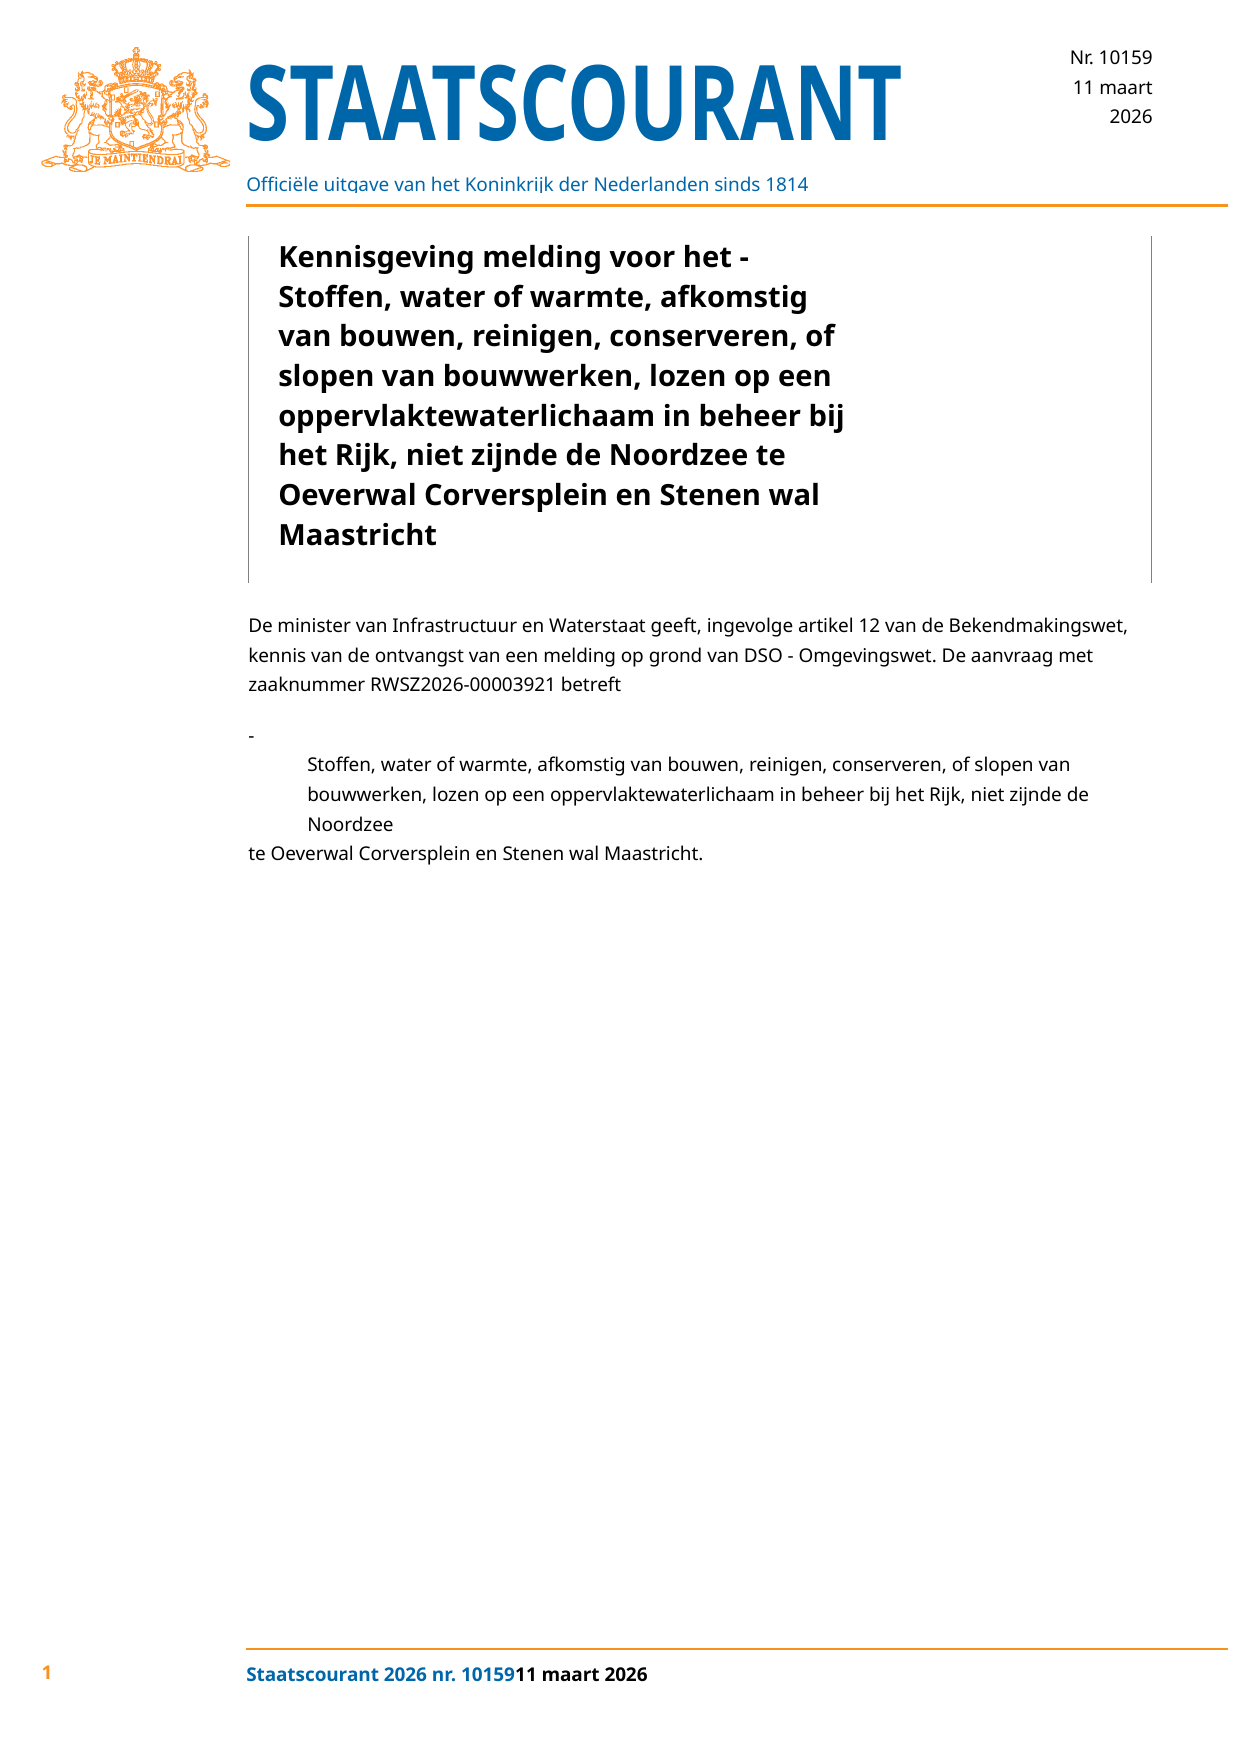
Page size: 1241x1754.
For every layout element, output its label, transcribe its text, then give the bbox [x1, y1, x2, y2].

list Stoffen, water of warmte, afkomstig van bouwen, reinigen, conserveren, of slopen van bouwwerken, lozen op een oppervlaktewaterlichaam in beheer bij het Rijk, niet zijnde de Noordzee [248, 752, 1152, 836]
table_header Kennisgeving melding voor het -Stoffen, water of warmte, afkomstig van bouwen, reinigen, conserveren, of slopen van bouwwerken, lozen op een oppervlaktewaterlichaam in beheer bij het Rijk, niet zijnde de Noordzee te Oeverwal Corversplein en Stenen wal Maastricht [249, 236, 850, 583]
table_header [850, 236, 912, 413]
text te Oeverwal Corversplein en Stenen wal Maastricht. [248, 840, 1152, 866]
table_header [1090, 236, 1151, 413]
picture [41, 47, 231, 172]
text De minister van Infrastructuur en Waterstaat geeft, ingevolge artikel 12 van de Bekendmakingswet, kennis van de ontvangst van een melding op grond van DSO - Omgevingswet. De aanvraag met zaaknummer RWSZ2026-00003921 betreft [248, 612, 1152, 697]
table_header [850, 414, 1151, 583]
picture [912, 236, 1090, 414]
